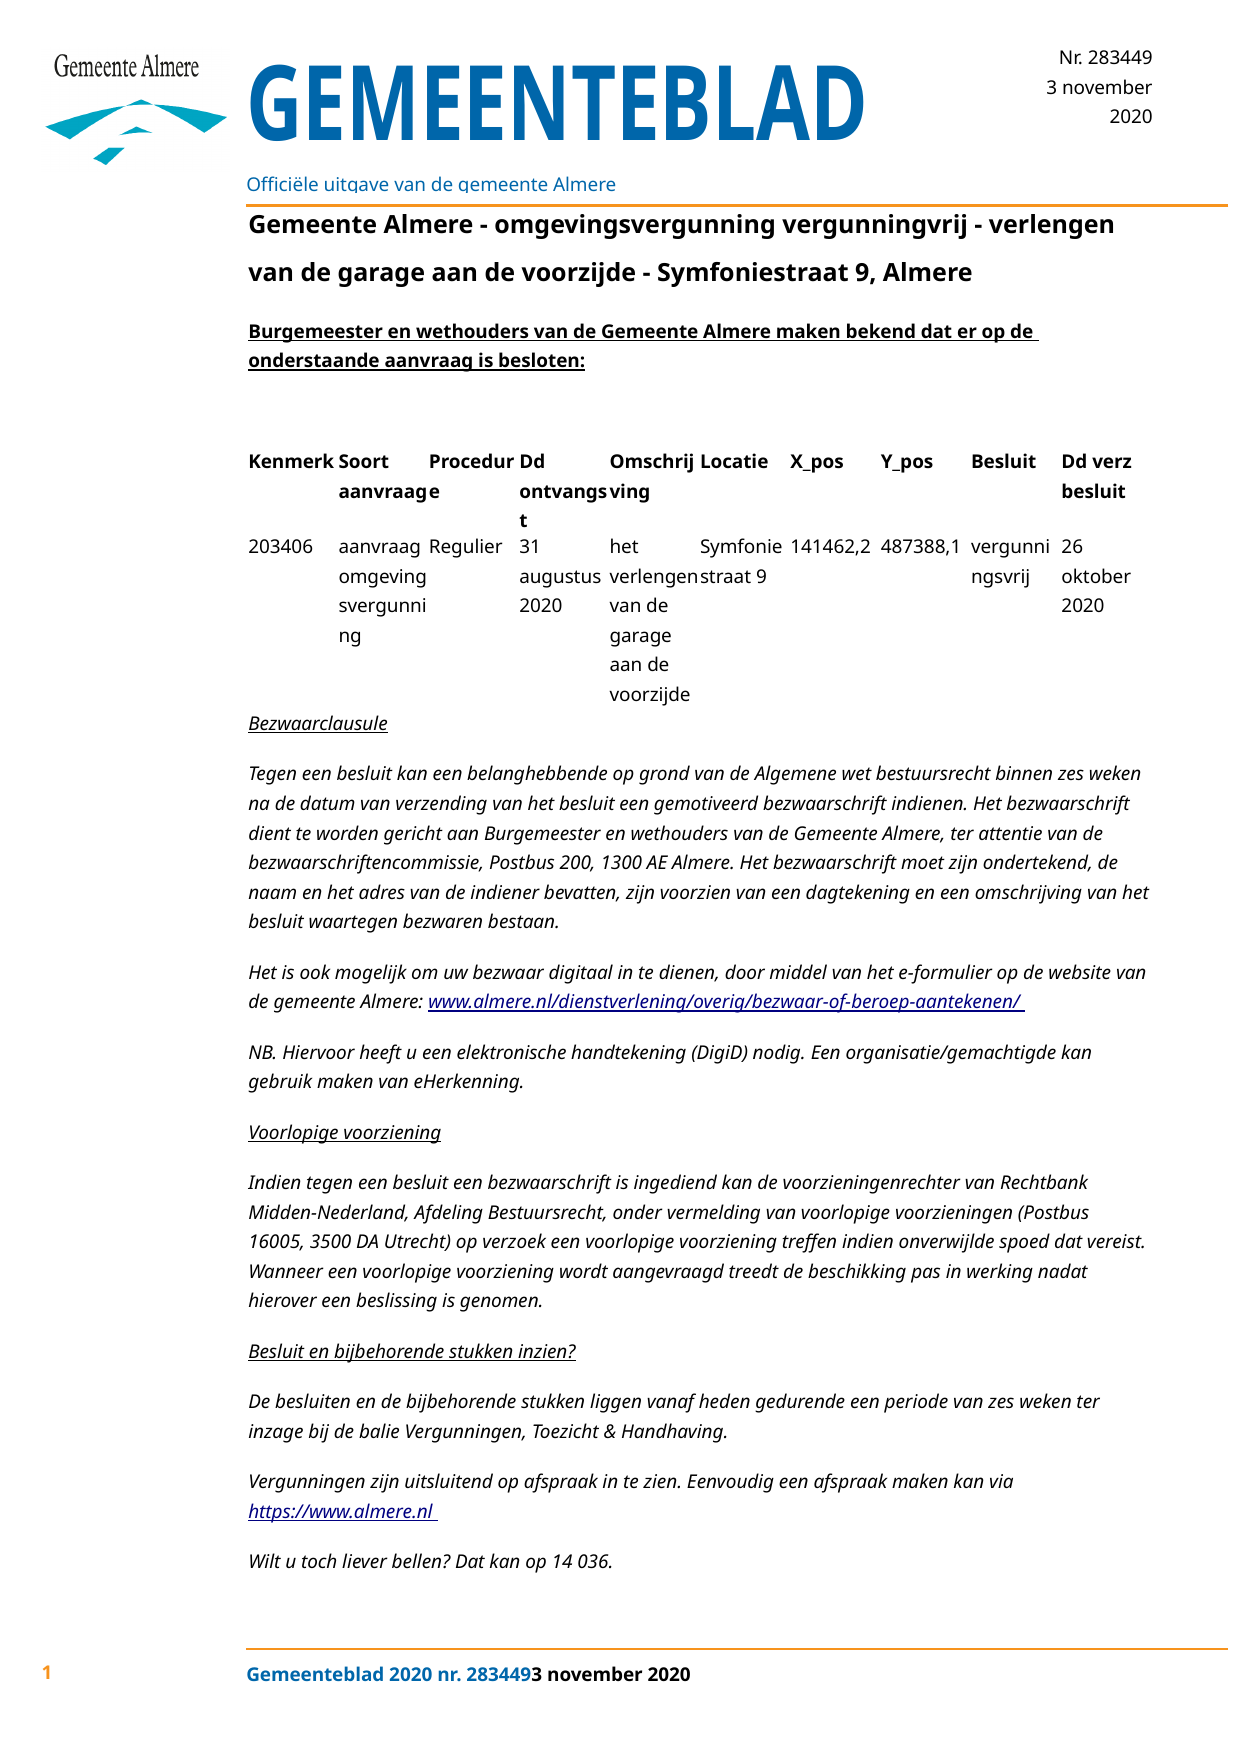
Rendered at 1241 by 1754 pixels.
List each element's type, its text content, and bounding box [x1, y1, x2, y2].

table_header Dd verz besluit [1061, 449, 1152, 533]
table_header Y_pos [881, 449, 971, 533]
table_header X_pos [790, 449, 881, 533]
text Gemeente Almere - omgevingsvergunning vergunningvrij - verlengen van de garage aan de voorzijde - Symfoniestraat 9, Almere [248, 207, 1152, 288]
picture [41, 47, 231, 172]
table_cell 26 oktober 2020 [1061, 533, 1152, 707]
table_cell 203406 [248, 533, 338, 707]
table_header Kenmerk [248, 449, 338, 533]
text Voorlopige voorziening [248, 1119, 1152, 1145]
table_cell 31 augustus 2020 [519, 533, 609, 707]
table_header Omschrijving [609, 449, 700, 533]
text De besluiten en de bijbehorende stukken liggen vanaf heden gedurende een periode van zes weken ter inzage bij de balie Vergunningen, Toezicht & Handhaving. [248, 1388, 1152, 1444]
table_cell vergunningsvrij [971, 533, 1061, 707]
table_header Procedure [429, 449, 519, 533]
table_cell 141462,2 [790, 533, 881, 707]
table_cell Regulier [429, 533, 519, 707]
text Het is ook mogelijk om uw bezwaar digitaal in te dienen, door middel van het e-formulier op de website van de gemeente Almere: www.almere.nl/dienstverlening/overig/bezwaar-of-beroep-aantekenen/ [248, 959, 1152, 1014]
table_cell het verlengen van de garage aan de voorzijde [609, 533, 700, 707]
table_header Locatie [700, 449, 790, 533]
text Wilt u toch liever bellen? Dat kan op 14 036. [248, 1548, 1152, 1574]
table_cell Symfoniestraat 9 [700, 533, 790, 707]
text Bezwaarclausule [248, 710, 1152, 736]
table_header Dd ontvangst [519, 449, 609, 533]
text Tegen een besluit kan een belanghebbende op grond van de Algemene wet bestuursrecht binnen zes weken na de datum van verzending van het besluit een gemotiveerd bezwaarschrift indienen. Het bezwaarschrift dient te worden gericht aan Burgemeester en wethouders van de Gemeente Almere, ter attentie van de bezwaarschriftencommissie, Postbus 200, 1300 AE Almere. Het bezwaarschrift moet zijn ondertekend, de naam en het adres van de indiener bevatten, zijn voorzien van een dagtekening en een omschrijving van het besluit waartegen bezwaren bestaan. [248, 761, 1152, 934]
table_cell aanvraag omgevingsvergunning [338, 533, 429, 707]
table_header Soort aanvraag [338, 449, 429, 533]
table_cell 487388,1 [881, 533, 971, 707]
text Vergunningen zijn uitsluitend op afspraak in te zien. Eenvoudig een afspraak maken kan via https://www.almere.nl [248, 1468, 1152, 1524]
table_header Besluit [971, 449, 1061, 533]
text NB. Hiervoor heeft u een elektronische handtekening (DigiD) nodig. Een organisatie/gemachtigde kan gebruik maken van eHerkenning. [248, 1039, 1152, 1094]
text Indien tegen een besluit een bezwaarschrift is ingediend kan de voorzieningenrechter van Rechtbank Midden-Nederland, Afdeling Bestuursrecht, onder vermelding van voorlopige voorzieningen (Postbus 16005, 3500 DA Utrecht) op verzoek een voorlopige voorziening treffen indien onverwijlde spoed dat vereist. Wanneer een voorlopige voorziening wordt aangevraagd treedt de beschikking pas in werking nadat hierover een beslissing is genomen. [248, 1169, 1152, 1313]
text Burgemeester en wethouders van de Gemeente Almere maken bekend dat er op de onderstaande aanvraag is besloten: [248, 318, 1152, 373]
text Besluit en bijbehorende stukken inzien? [248, 1338, 1152, 1364]
